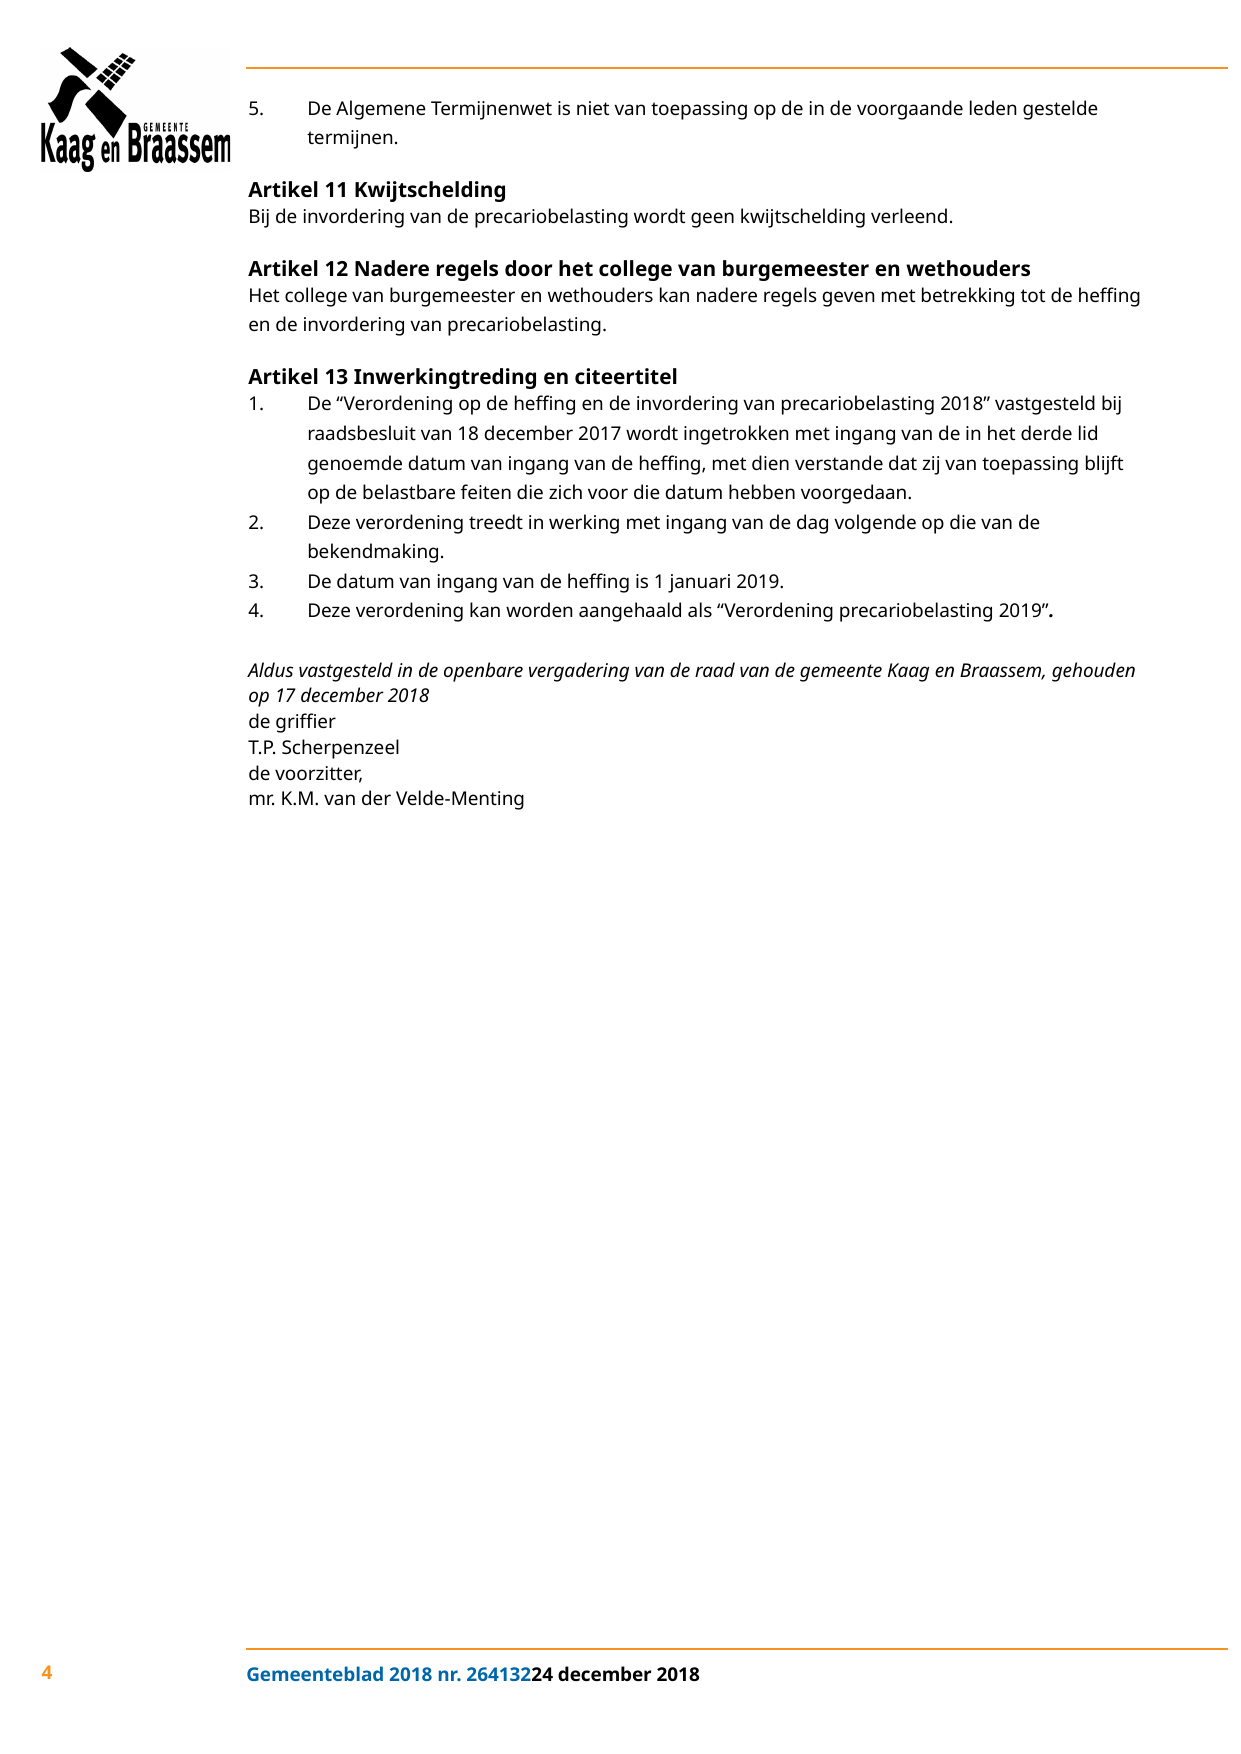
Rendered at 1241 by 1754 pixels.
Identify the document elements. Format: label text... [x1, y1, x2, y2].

text mr. K.M. van der Velde-Menting [248, 785, 1152, 811]
text Artikel 13 Inwerkingtreding en citeertitel [248, 362, 1152, 391]
text Artikel 12 Nadere regels door het college van burgemeester en wethouders [248, 254, 1152, 282]
text de voorzitter, [248, 760, 1152, 785]
text de griffier [248, 708, 1152, 734]
text Het college van burgemeester en wethouders kan nadere regels geven met betrekking tot de heffing en de invordering van precariobelasting. [248, 282, 1152, 337]
text Artikel 11 Kwijtschelding [248, 175, 1152, 203]
text T.P. Scherpenzeel [248, 734, 1152, 760]
picture [41, 47, 231, 172]
list De datum van ingang van de heffing is 1 januari 2019. [248, 568, 1152, 594]
list Deze verordening kan worden aangehaald als “Verordening precariobelasting 2019”. [248, 598, 1152, 623]
text Aldus vastgesteld in de openbare vergadering van de raad van de gemeente Kaag en Braassem, gehouden op 17 december 2018 [248, 657, 1152, 708]
list De “Verordening op de heffing en de invordering van precariobelasting 2018” vastgesteld bij raadsbesluit van 18 december 2017 wordt ingetrokken met ingang van de in het derde lid genoemde datum van ingang van de heffing, met dien verstande dat zij van toepassing blijft op de belastbare feiten die zich voor die datum hebben voorgedaan. [248, 391, 1152, 505]
text Bij de invordering van de precariobelasting wordt geen kwijtschelding verleend. [248, 203, 1152, 229]
list Deze verordening treedt in werking met ingang van de dag volgende op die van de bekendmaking. [248, 509, 1152, 564]
list De Algemene Termijnenwet is niet van toepassing op de in de voorgaande leden gestelde termijnen. [248, 95, 1152, 150]
